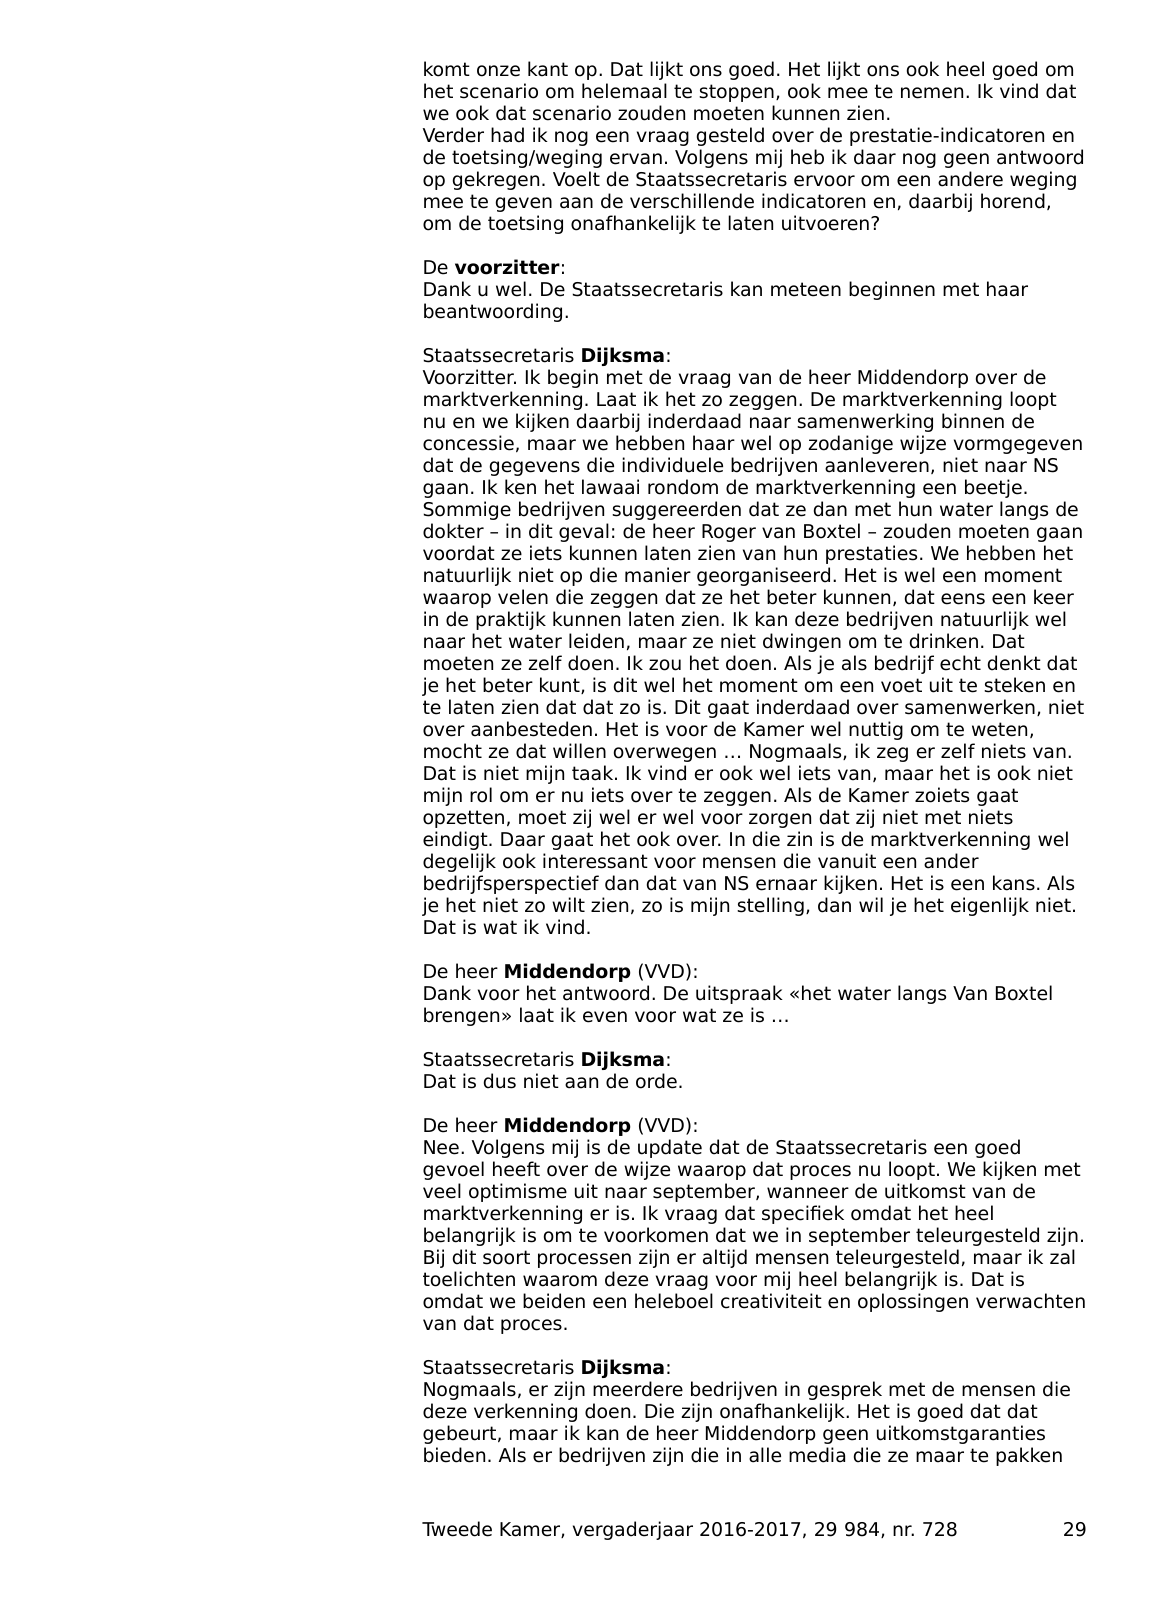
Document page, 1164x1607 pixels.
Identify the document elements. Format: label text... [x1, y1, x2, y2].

text Verder had ik nog een vraag gesteld over de prestatie-indicatoren en de toetsing/weging ervan. Volgens mij heb ik daar nog geen antwoord op gekregen. Voelt de Staatssecretaris ervoor om een andere weging mee te geven aan de verschillende indicatoren en, daarbij horend, om de toetsing onafhankelijk te laten uitvoeren? [422, 125, 1087, 235]
text Nee. Volgens mij is de update dat de Staatssecretaris een goed gevoel heeft over de wijze waarop dat proces nu loopt. We kijken met veel optimisme uit naar september, wanneer de uitkomst van de marktverkenning er is. Ik vraag dat specifiek omdat het heel belangrijk is om te voorkomen dat we in september teleurgesteld zijn. Bij dit soort processen zijn er altijd mensen teleurgesteld, maar ik zal toelichten waarom deze vraag voor mij heel belangrijk is. Dat is omdat we beiden een heleboel creativiteit en oplossingen verwachten van dat proces. [422, 1137, 1087, 1335]
text De heer Middendorp (VVD): [422, 961, 1087, 983]
text De heer Middendorp (VVD): [422, 1115, 1087, 1137]
text Dank u wel. De Staatssecretaris kan meteen beginnen met haar beantwoording. [422, 279, 1087, 323]
text komt onze kant op. Dat lijkt ons goed. Het lijkt ons ook heel goed om het scenario om helemaal te stoppen, ook mee te nemen. Ik vind dat we ook dat scenario zouden moeten kunnen zien. [422, 59, 1087, 125]
text Dat is dus niet aan de orde. [422, 1071, 1087, 1093]
text Staatssecretaris Dijksma: [422, 1049, 1087, 1071]
text Nogmaals, er zijn meerdere bedrijven in gesprek met de mensen die deze verkenning doen. Die zijn onafhankelijk. Het is goed dat dat gebeurt, maar ik kan de heer Middendorp geen uitkomstgaranties bieden. Als er bedrijven zijn die in alle media die ze maar te pakken [422, 1379, 1087, 1467]
text Staatssecretaris Dijksma: [422, 1357, 1087, 1379]
text De voorzitter: [422, 257, 1087, 279]
text Staatssecretaris Dijksma: [422, 345, 1087, 367]
text Dank voor het antwoord. De uitspraak «het water langs Van Boxtel brengen» laat ik even voor wat ze is … [422, 983, 1087, 1027]
text Voorzitter. Ik begin met de vraag van de heer Middendorp over de marktverkenning. Laat ik het zo zeggen. De marktverkenning loopt nu en we kijken daarbij inderdaad naar samenwerking binnen de concessie, maar we hebben haar wel op zodanige wijze vormgegeven dat de gegevens die individuele bedrijven aanleveren, niet naar NS gaan. Ik ken het lawaai rondom de marktverkenning een beetje. Sommige bedrijven suggereerden dat ze dan met hun water langs de dokter – in dit geval: de heer Roger van Boxtel – zouden moeten gaan voordat ze iets kunnen laten zien van hun prestaties. We hebben het natuurlijk niet op die manier georganiseerd. Het is wel een moment waarop velen die zeggen dat ze het beter kunnen, dat eens een keer in de praktijk kunnen laten zien. Ik kan deze bedrijven natuurlijk wel naar het water leiden, maar ze niet dwingen om te drinken. Dat moeten ze zelf doen. Ik zou het doen. Als je als bedrijf echt denkt dat je het beter kunt, is dit wel het moment om een voet uit te steken en te laten zien dat dat zo is. Dit gaat inderdaad over samenwerken, niet over aanbesteden. Het is voor de Kamer wel nuttig om te weten, mocht ze dat willen overwegen … Nogmaals, ik zeg er zelf niets van. Dat is niet mijn taak. Ik vind er ook wel iets van, maar het is ook niet mijn rol om er nu iets over te zeggen. Als de Kamer zoiets gaat opzetten, moet zij wel er wel voor zorgen dat zij niet met niets eindigt. Daar gaat het ook over. In die zin is de marktverkenning wel degelijk ook interessant voor mensen die vanuit een ander bedrijfsperspectief dan dat van NS ernaar kijken. Het is een kans. Als je het niet zo wilt zien, zo is mijn stelling, dan wil je het eigenlijk niet. Dat is wat ik vind. [422, 367, 1087, 939]
